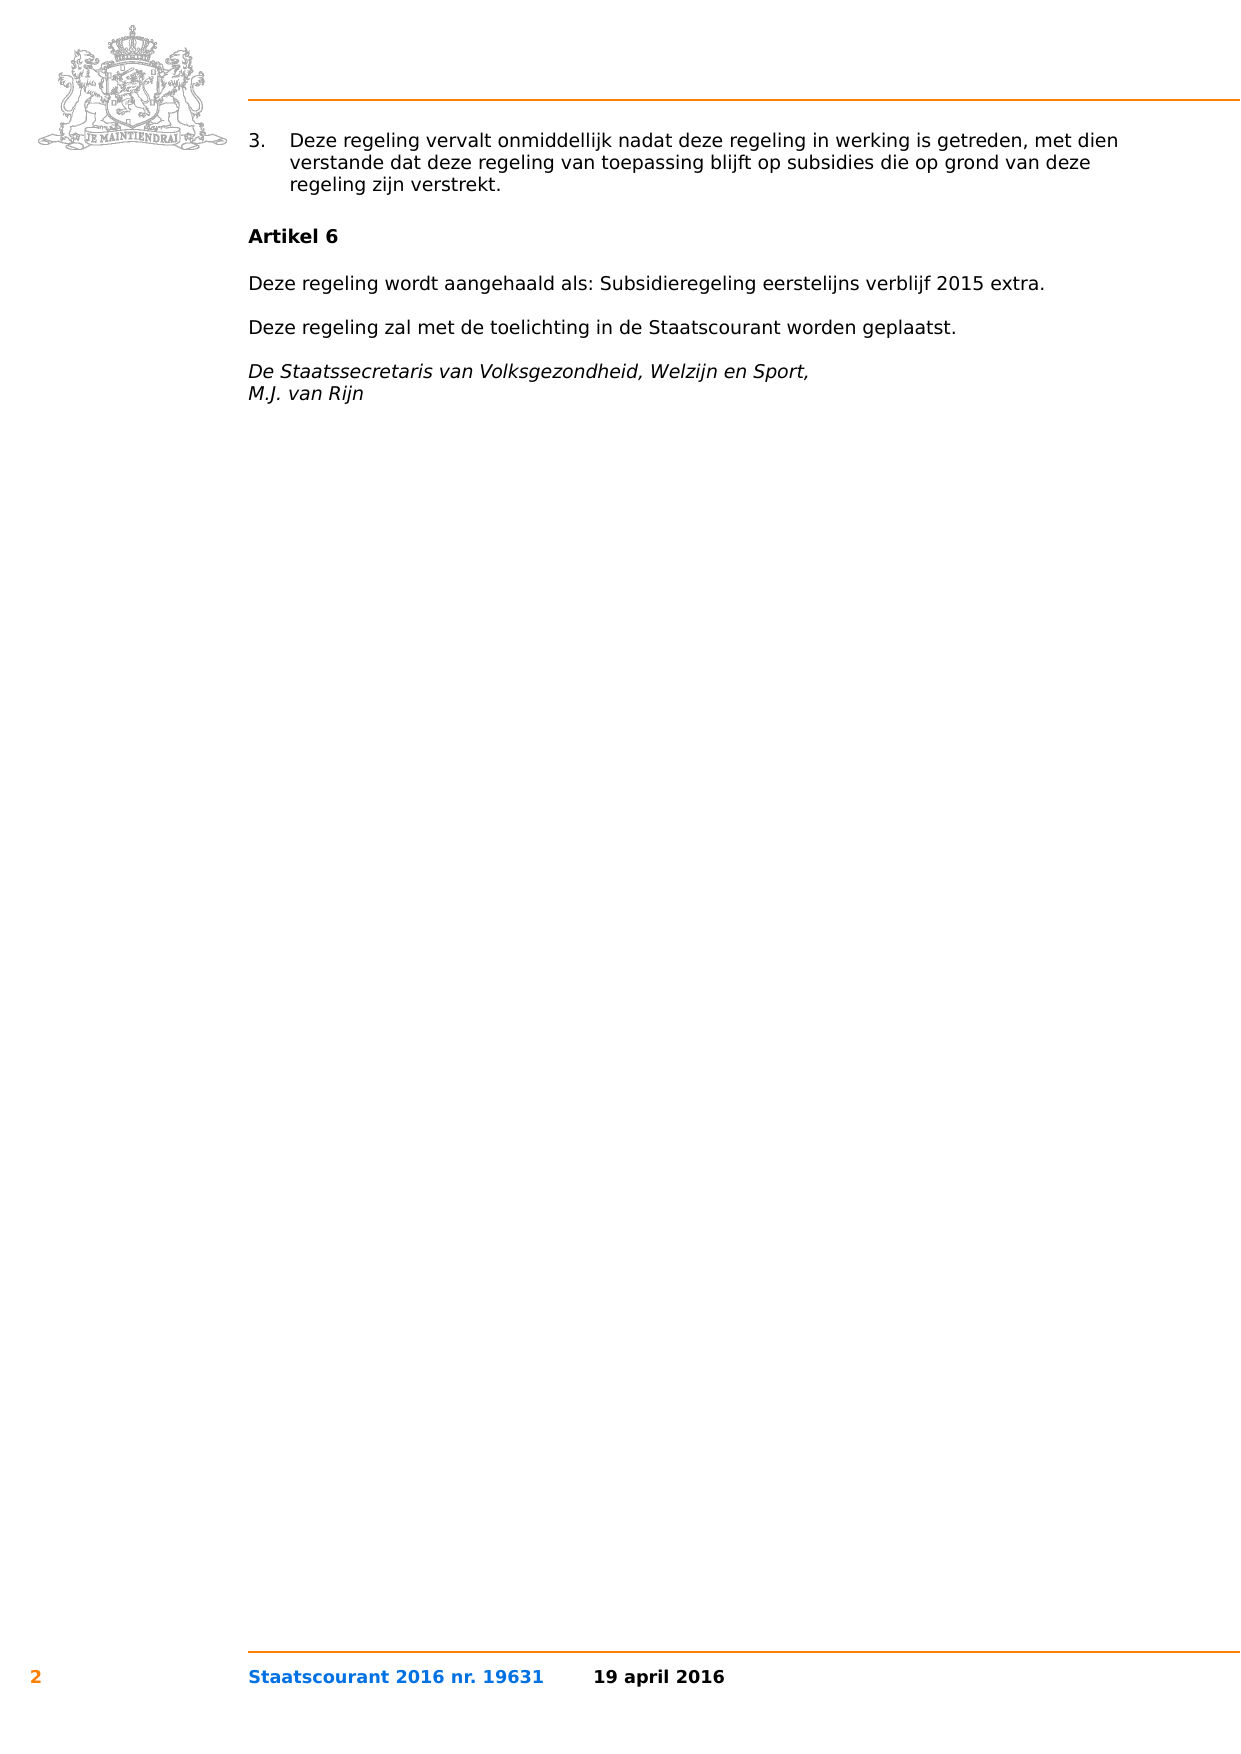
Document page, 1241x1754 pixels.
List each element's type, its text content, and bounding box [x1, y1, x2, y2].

text De Staatssecretaris van Volksgezondheid, Welzijn en Sport, M.J. van Rijn [248, 361, 1163, 404]
text Deze regeling wordt aangehaald als: Subsidieregeling eerstelijns verblijf 2015 extra. [248, 273, 1163, 295]
subtitle Artikel 6 [248, 226, 1163, 248]
picture [38, 25, 227, 150]
text 3. Deze regeling vervalt onmiddellijk nadat deze regeling in werking is getreden, met dien verstande dat deze regeling van toepassing blijft op subsidies die op grond van deze regeling zijn verstrekt. [248, 130, 1163, 196]
text Deze regeling zal met de toelichting in de Staatscourant worden geplaatst. [248, 317, 1163, 339]
